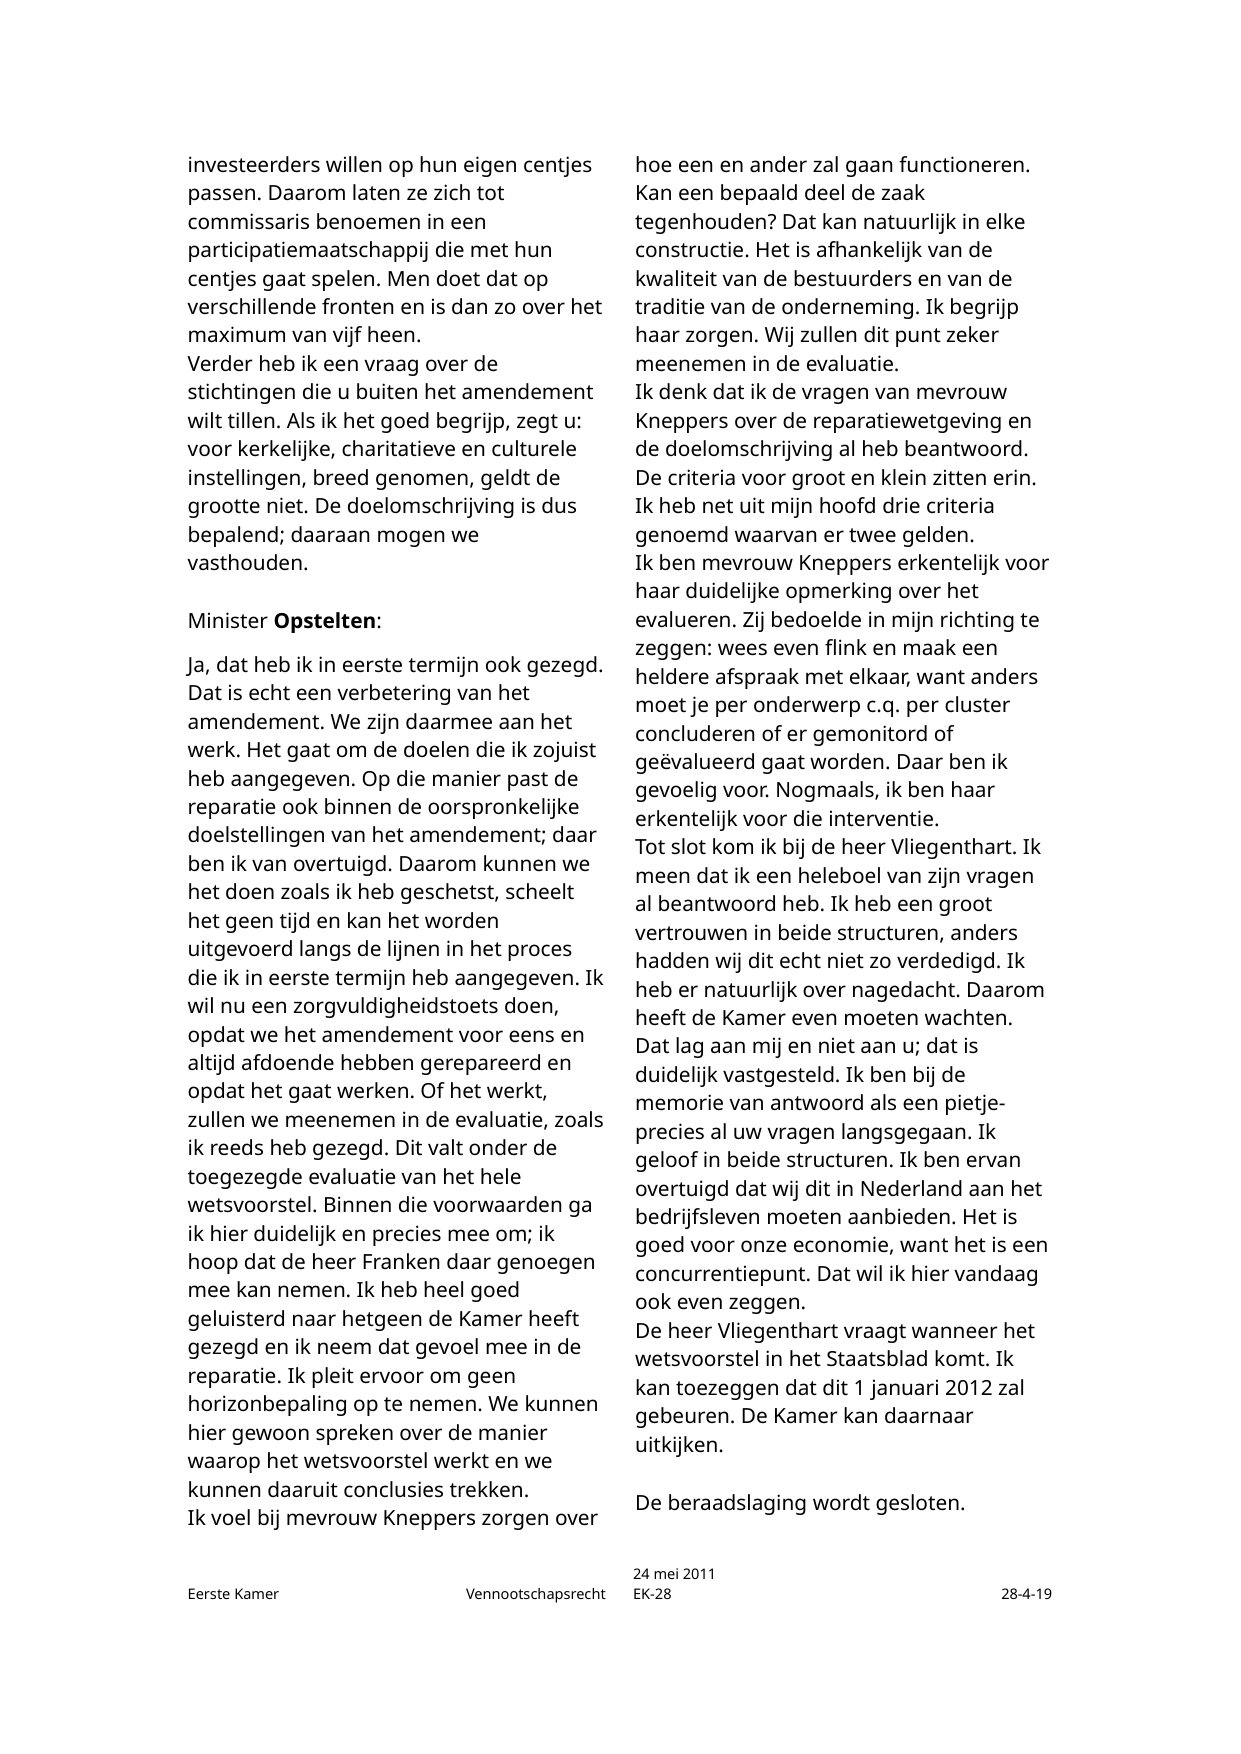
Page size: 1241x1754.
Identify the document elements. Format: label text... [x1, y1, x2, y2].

text Ik denk dat ik de vragen van mevrouw Kneppers over de reparatiewetgeving en de doelomschrijving al heb beantwoord. [635, 377, 1053, 463]
text De criteria voor groot en klein zitten erin. Ik heb net uit mijn hoofd drie criteria genoemd waarvan er twee gelden. [635, 463, 1053, 548]
text Tot slot kom ik bij de heer Vliegenthart. Ik meen dat ik een heleboel van zijn vragen al beantwoord heb. Ik heb een groot vertrouwen in beide structuren, anders hadden wij dit echt niet zo verdedigd. Ik heb er natuurlijk over nagedacht. Daarom heeft de Kamer even moeten wachten. Dat lag aan mij en niet aan u; dat is duidelijk vastgesteld. Ik ben bij de memorie van antwoord als een pietje-precies al uw vragen langsgegaan. Ik geloof in beide structuren. Ik ben ervan overtuigd dat wij dit in Nederland aan het bedrijfsleven moeten aanbieden. Het is goed voor onze economie, want het is een concurrentiepunt. Dat wil ik hier vandaag ook even zeggen. [635, 832, 1053, 1316]
text De beraadslaging wordt gesloten. [635, 1488, 1053, 1517]
text Verder heb ik een vraag over de stichtingen die u buiten het amendement wilt tillen. Als ik het goed begrijp, zegt u: voor kerkelijke, charitatieve en culturele instellingen, breed genomen, geldt de grootte niet. De doelomschrijving is dus bepalend; daaraan mogen we vasthouden. [187, 349, 605, 577]
text investeerders willen op hun eigen centjes passen. Daarom laten ze zich tot commissaris benoemen in een participatiemaatschappij die met hun centjes gaat spelen. Men doet dat op verschillende fronten en is dan zo over het maximum van vijf heen. [187, 150, 605, 349]
text Ja, dat heb ik in eerste termijn ook gezegd. Dat is echt een verbetering van het amendement. We zijn daarmee aan het werk. Het gaat om de doelen die ik zojuist heb aangegeven. Op die manier past de reparatie ook binnen de oorspronkelijke doelstellingen van het amendement; daar ben ik van overtuigd. Daarom kunnen we het doen zoals ik heb geschetst, scheelt het geen tijd en kan het worden uitgevoerd langs de lijnen in het proces die ik in eerste termijn heb aangegeven. Ik wil nu een zorgvuldigheidstoets doen, opdat we het amendement voor eens en altijd afdoende hebben gerepareerd en opdat het gaat werken. Of het werkt, zullen we meenemen in de evaluatie, zoals ik reeds heb gezegd. Dit valt onder de toegezegde evaluatie van het hele wetsvoorstel. Binnen die voorwaarden ga ik hier duidelijk en precies mee om; ik hoop dat de heer Franken daar genoegen mee kan nemen. Ik heb heel goed geluisterd naar hetgeen de Kamer heeft gezegd en ik neem dat gevoel mee in de reparatie. Ik pleit ervoor om geen horizonbepaling op te nemen. We kunnen hier gewoon spreken over de manier waarop het wetsvoorstel werkt en we kunnen daaruit conclusies trekken. [187, 650, 605, 1503]
text hoe een en ander zal gaan functioneren. Kan een bepaald deel de zaak tegenhouden? Dat kan natuurlijk in elke constructie. Het is afhankelijk van de kwaliteit van de bestuurders en van de traditie van de onderneming. Ik begrijp haar zorgen. Wij zullen dit punt zeker meenemen in de evaluatie. [635, 150, 1053, 377]
text De heer Vliegenthart vraagt wanneer het wetsvoorstel in het Staatsblad komt. Ik kan toezeggen dat dit 1 januari 2012 zal gebeuren. De Kamer kan daarnaar uitkijken. [635, 1316, 1053, 1458]
text Ik voel bij mevrouw Kneppers zorgen over [187, 1503, 605, 1532]
text Ik ben mevrouw Kneppers erkentelijk voor haar duidelijke opmerking over het evalueren. Zij bedoelde in mijn richting te zeggen: wees even flink en maak een heldere afspraak met elkaar, want anders moet je per onderwerp c.q. per cluster concluderen of er gemonitord of geëvalueerd gaat worden. Daar ben ik gevoelig voor. Nogmaals, ik ben haar erkentelijk voor die interventie. [635, 548, 1053, 832]
text Minister Opstelten: [187, 607, 605, 635]
